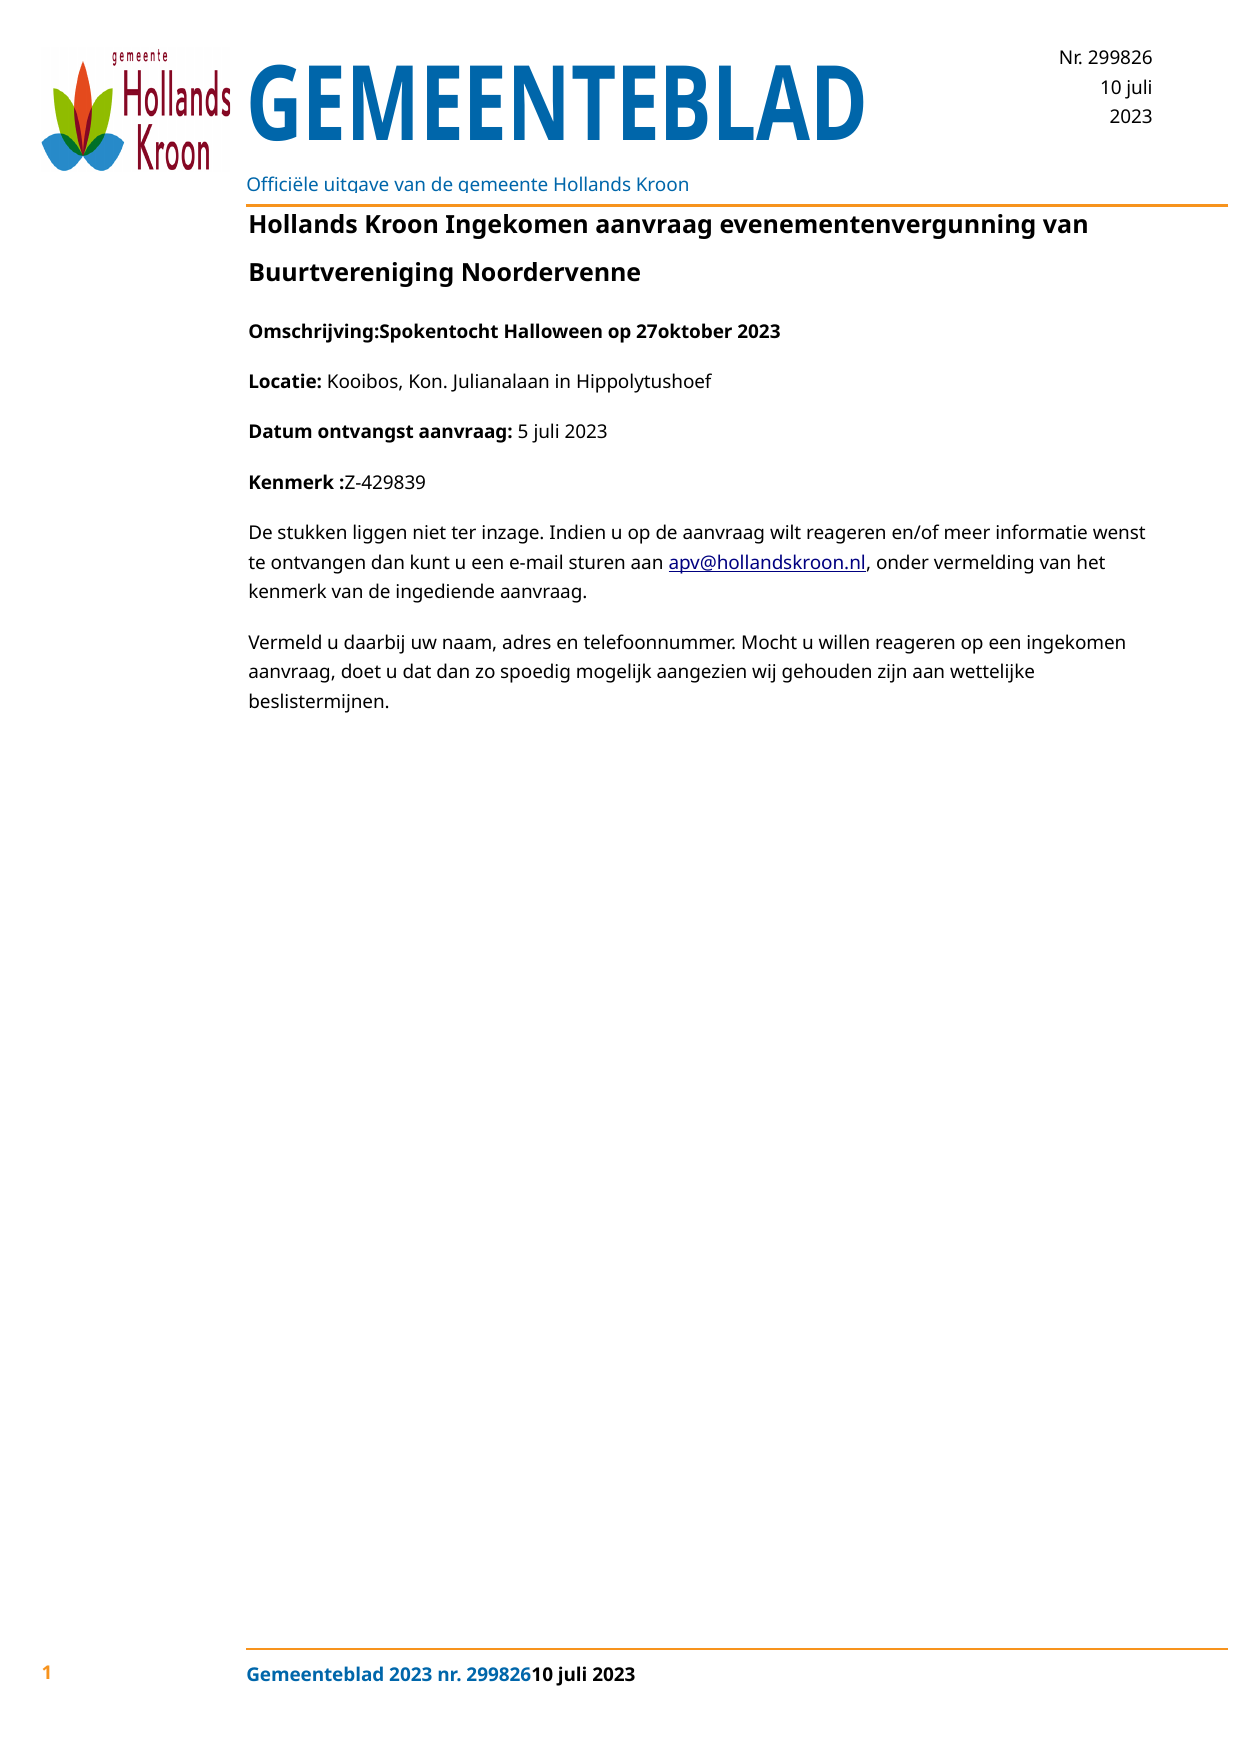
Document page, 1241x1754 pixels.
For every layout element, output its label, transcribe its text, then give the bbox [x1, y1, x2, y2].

text Omschrijving:Spokentocht Halloween op 27oktober 2023 [248, 318, 1152, 344]
text Hollands Kroon Ingekomen aanvraag evenementenvergunning van Buurtvereniging Noordervenne [248, 207, 1152, 288]
text Datum ontvangst aanvraag: 5 juli 2023 [248, 419, 1152, 444]
text Vermeld u daarbij uw naam, adres en telefoonnummer. Mocht u willen reageren op een ingekomen aanvraag, doet u dat dan zo spoedig mogelijk aangezien wij gehouden zijn aan wettelijke beslistermijnen. [248, 629, 1152, 714]
text De stukken liggen niet ter inzage. Indien u op de aanvraag wilt reageren en/of meer informatie wenst te ontvangen dan kunt u een e-mail sturen aan apv@hollandskroon.nl, onder vermelding van het kenmerk van de ingediende aanvraag. [248, 519, 1152, 604]
text Kenmerk :Z-429839 [248, 469, 1152, 495]
picture [41, 47, 231, 172]
text Locatie: Kooibos, Kon. Julianalaan in Hippolytushoef [248, 368, 1152, 394]
